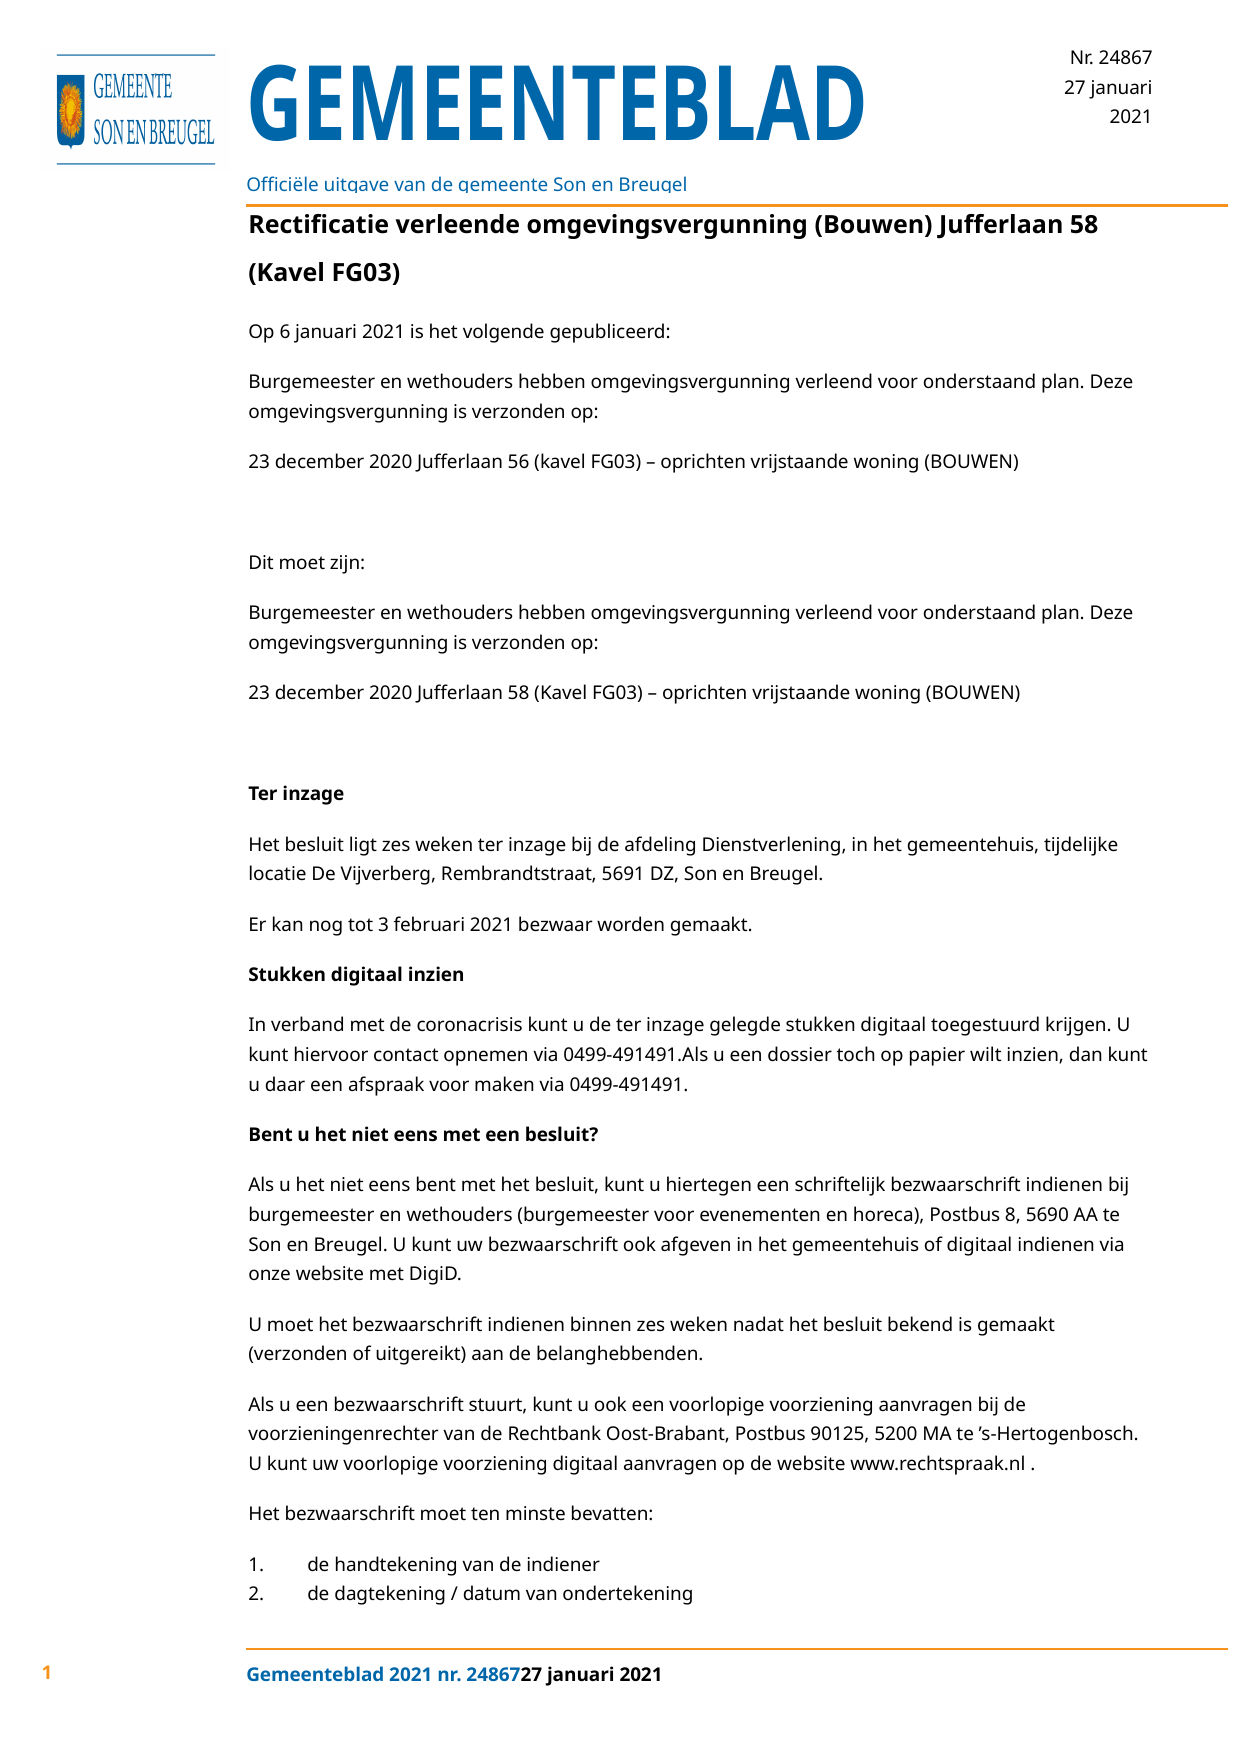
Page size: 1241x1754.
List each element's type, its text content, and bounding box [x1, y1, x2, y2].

text Dit moet zijn: [248, 549, 1152, 575]
text Bent u het niet eens met een besluit? [248, 1121, 1152, 1147]
text Op 6 januari 2021 is het volgende gepubliceerd: [248, 318, 1152, 344]
text Rectificatie verleende omgevingsvergunning (Bouwen) Jufferlaan 58 (Kavel FG03) [248, 207, 1152, 288]
picture [41, 47, 231, 172]
text Er kan nog tot 3 februari 2021 bezwaar worden gemaakt. [248, 911, 1152, 937]
text Het besluit ligt zes weken ter inzage bij de afdeling Dienstverlening, in het gemeentehuis, tijdelijke locatie De Vijverberg, Rembrandtstraat, 5691 DZ, Son en Breugel. [248, 831, 1152, 886]
text 23 december 2020 Jufferlaan 56 (kavel FG03) – oprichten vrijstaande woning (BOUWEN) [248, 448, 1152, 474]
text Als u een bezwaarschrift stuurt, kunt u ook een voorlopige voorziening aanvragen bij de voorzieningenrechter van de Rechtbank Oost-Brabant, Postbus 90125, 5200 MA te ’s-Hertogenbosch. U kunt uw voorlopige voorziening digitaal aanvragen op de website www.rechtspraak.nl . [248, 1391, 1152, 1476]
text Het bezwaarschrift moet ten minste bevatten: [248, 1500, 1152, 1526]
text Burgemeester en wethouders hebben omgevingsvergunning verleend voor onderstaand plan. Deze omgevingsvergunning is verzonden op: [248, 599, 1152, 655]
text Ter inzage [248, 780, 1152, 806]
list de dagtekening / datum van ondertekening [248, 1580, 1152, 1606]
text U moet het bezwaarschrift indienen binnen zes weken nadat het besluit bekend is gemaakt (verzonden of uitgereikt) aan de belanghebbenden. [248, 1311, 1152, 1366]
list de handtekening van de indiener [248, 1551, 1152, 1577]
text 23 december 2020 Jufferlaan 58 (Kavel FG03) – oprichten vrijstaande woning (BOUWEN) [248, 679, 1152, 705]
text Als u het niet eens bent met het besluit, kunt u hiertegen een schriftelijk bezwaarschrift indienen bij burgemeester en wethouders (burgemeester voor evenementen en horeca), Postbus 8, 5690 AA te Son en Breugel. U kunt uw bezwaarschrift ook afgeven in het gemeentehuis of digitaal indienen via onze website met DigiD. [248, 1172, 1152, 1286]
text In verband met de coronacrisis kunt u de ter inzage gelegde stukken digitaal toegestuurd krijgen. U kunt hiervoor contact opnemen via 0499-491491.Als u een dossier toch op papier wilt inzien, dan kunt u daar een afspraak voor maken via 0499-491491. [248, 1012, 1152, 1097]
text Stukken digitaal inzien [248, 961, 1152, 987]
text Burgemeester en wethouders hebben omgevingsvergunning verleend voor onderstaand plan. Deze omgevingsvergunning is verzonden op: [248, 368, 1152, 424]
